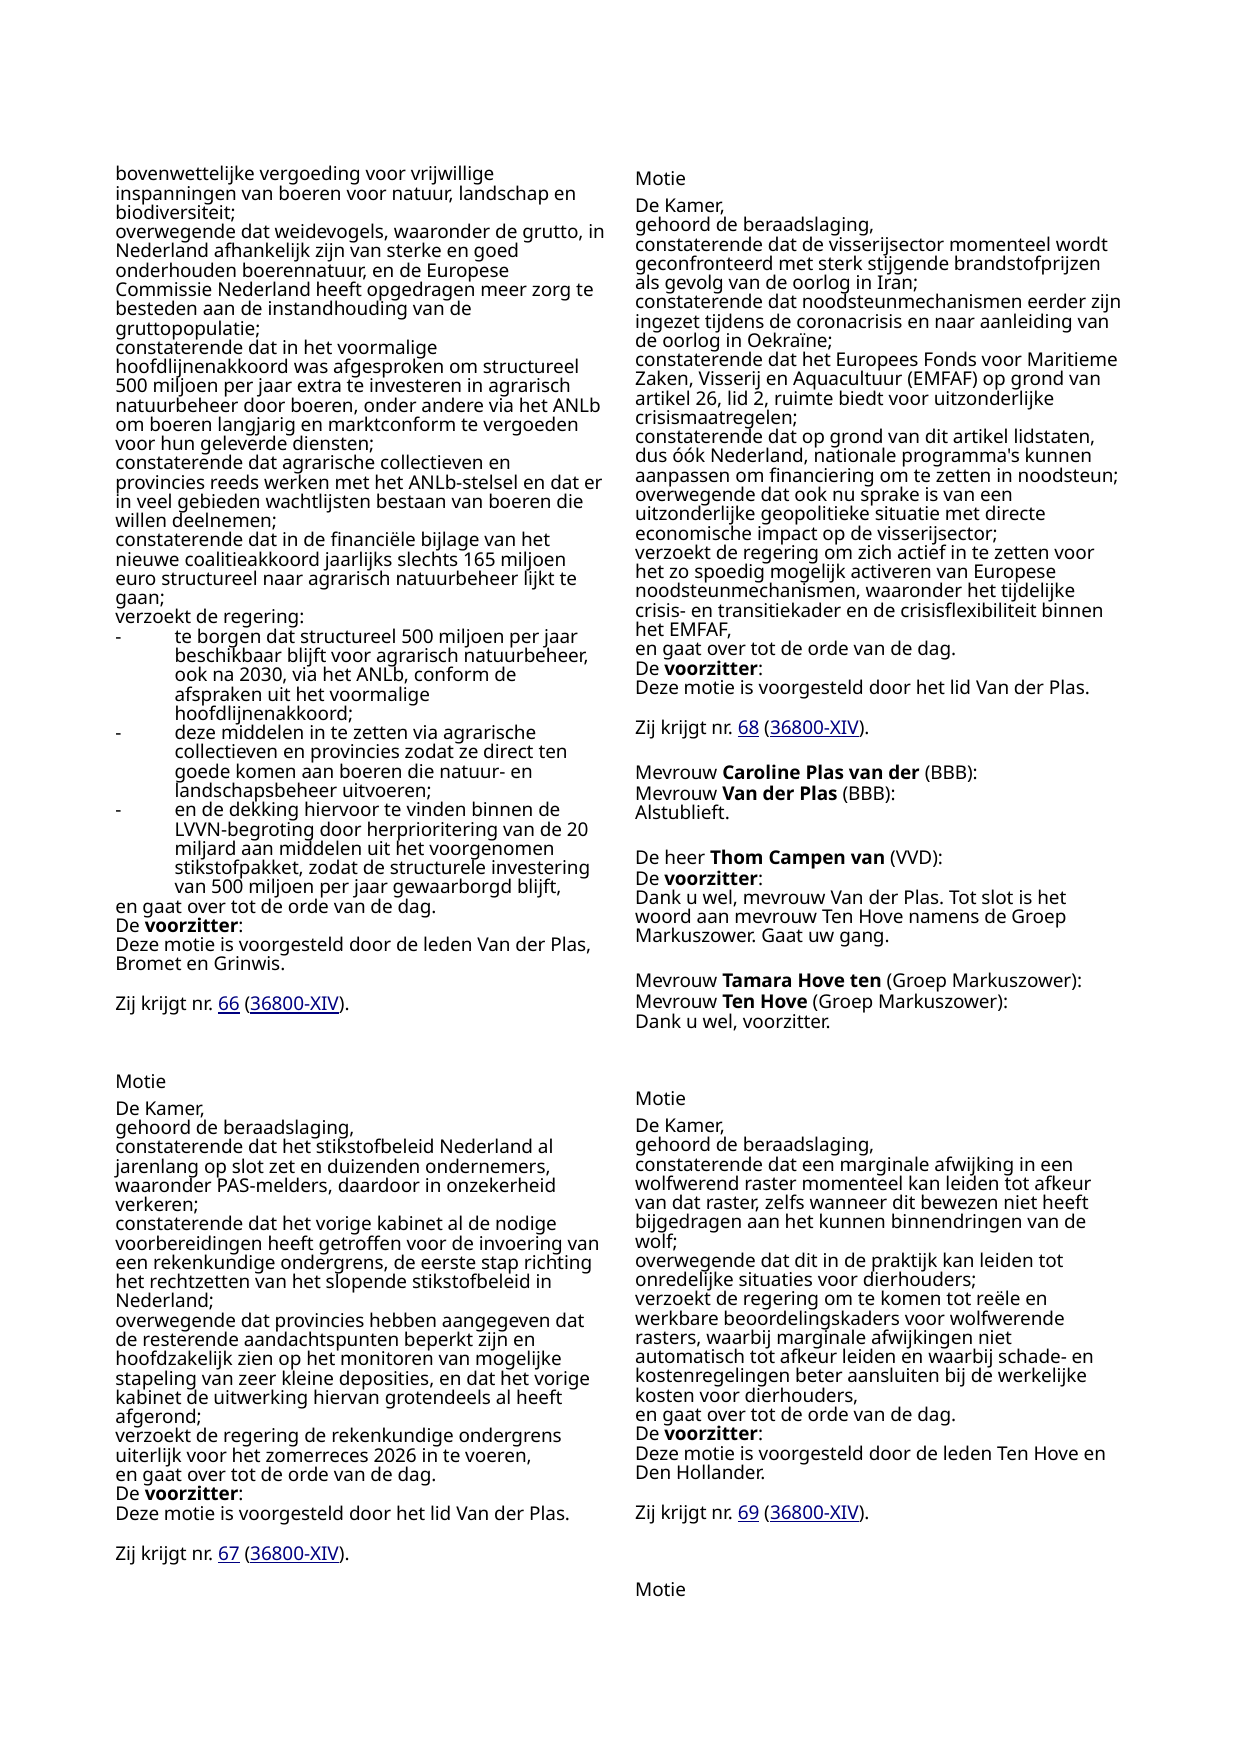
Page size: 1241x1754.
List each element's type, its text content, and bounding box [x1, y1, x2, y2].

text Dank u wel, voorzitter. [635, 1013, 1125, 1032]
list te borgen dat structureel 500 miljoen per jaar beschikbaar blijft voor agrarisch natuurbeheer, ook na 2030, via het ANLb, conform de afspraken uit het voormalige hoofdlijnenakkoord; [115, 628, 605, 724]
text overwegende dat provincies hebben aangegeven dat de resterende aandachtspunten beperkt zijn en hoofdzakelijk zien op het monitoren van mogelijke stapeling van zeer kleine deposities, en dat het vorige kabinet de uitwerking hiervan grotendeels al heeft afgerond; [115, 1312, 605, 1427]
text constaterende dat in de financiële bijlage van het nieuwe coalitieakkoord jaarlijks slechts 165 miljoen euro structureel naar agrarisch natuurbeheer lijkt te gaan; [115, 531, 605, 608]
text constaterende dat op grond van dit artikel lidstaten, dus óók Nederland, nationale programma's kunnen aanpassen om financiering om te zetten in noodsteun; [635, 428, 1125, 486]
text constaterende dat in het voormalige hoofdlijnenakkoord was afgesproken om structureel 500 miljoen per jaar extra te investeren in agrarisch natuurbeheer door boeren, onder andere via het ANLb om boeren langjarig en marktconform te vergoeden voor hun geleverde diensten; [115, 339, 605, 454]
text Deze motie is voorgesteld door de leden Van der Plas, Bromet en Grinwis. [115, 936, 605, 975]
text De Kamer, [635, 197, 1125, 216]
text overwegende dat dit in de praktijk kan leiden tot onredelijke situaties voor dierhouders; [635, 1252, 1125, 1290]
text gehoord de beraadslaging, [115, 1119, 605, 1138]
text De voorzitter: [635, 1425, 1125, 1444]
text Mevrouw Ten Hove (Groep Markuszower): [635, 993, 1125, 1013]
text De Kamer, [115, 1100, 605, 1119]
text en gaat over tot de orde van de dag. [115, 1466, 605, 1485]
text Motie [635, 1577, 1125, 1602]
list deze middelen in te zetten via agrarische collectieven en provincies zodat ze direct ten goede komen aan boeren die natuur- en landschapsbeheer uitvoeren; [115, 724, 605, 801]
text verzoekt de regering om zich actief in te zetten voor het zo spoedig mogelijk activeren van Europese noodsteunmechanismen, waaronder het tijdelijke crisis- en transitiekader en de crisisflexibiliteit binnen het EMFAF, [635, 544, 1125, 640]
text overwegende dat weidevogels, waaronder de grutto, in Nederland afhankelijk zijn van sterke en goed onderhouden boerennatuur, en de Europese Commissie Nederland heeft opgedragen meer zorg te besteden aan de instandhouding van de gruttopopulatie; [115, 223, 605, 339]
text Zij krijgt nr. 67 (36800-XIV). [115, 1544, 605, 1564]
text De voorzitter: [115, 1485, 605, 1504]
text De voorzitter: [635, 870, 1125, 889]
text verzoekt de regering: [115, 608, 605, 628]
text Mevrouw Caroline Plas van der (BBB): [635, 759, 1125, 784]
text gehoord de beraadslaging, [635, 216, 1125, 236]
text constaterende dat de visserijsector momenteel wordt geconfronteerd met sterk stijgende brandstofprijzen als gevolg van de oorlog in Iran; [635, 236, 1125, 293]
text gehoord de beraadslaging, [635, 1136, 1125, 1156]
text De Kamer, [635, 1117, 1125, 1136]
text Dank u wel, mevrouw Van der Plas. Tot slot is het woord aan mevrouw Ten Hove namens de Groep Markuszower. Gaat uw gang. [635, 889, 1125, 947]
text Mevrouw Van der Plas (BBB): [635, 784, 1125, 804]
text verzoekt de regering de rekenkundige ondergrens uiterlijk voor het zomerreces 2026 in te voeren, [115, 1427, 605, 1466]
text Deze motie is voorgesteld door de leden Ten Hove en Den Hollander. [635, 1444, 1125, 1483]
text Alstublieft. [635, 804, 1125, 823]
text en gaat over tot de orde van de dag. [635, 1406, 1125, 1425]
text De voorzitter: [635, 659, 1125, 679]
text constaterende dat het Europees Fonds voor Maritieme Zaken, Visserij en Aquacultuur (EMFAF) op grond van artikel 26, lid 2, ruimte biedt voor uitzonderlijke crisismaatregelen; [635, 351, 1125, 428]
text Deze motie is voorgesteld door het lid Van der Plas. [115, 1504, 605, 1524]
text en gaat over tot de orde van de dag. [115, 898, 605, 917]
text Zij krijgt nr. 68 (36800-XIV). [635, 719, 1125, 738]
text Motie [115, 1068, 605, 1094]
text constaterende dat noodsteunmechanismen eerder zijn ingezet tijdens de coronacrisis en naar aanleiding van de oorlog in Oekraïne; [635, 293, 1125, 351]
text Motie [635, 1085, 1125, 1111]
text Motie [635, 165, 1125, 191]
text constaterende dat een marginale afwijking in een wolfwerend raster momenteel kan leiden tot afkeur van dat raster, zelfs wanneer dit bewezen niet heeft bijgedragen aan het kunnen binnendringen van de wolf; [635, 1156, 1125, 1252]
text constaterende dat agrarische collectieven en provincies reeds werken met het ANLb-stelsel en dat er in veel gebieden wachtlijsten bestaan van boeren die willen deelnemen; [115, 454, 605, 531]
text constaterende dat het stikstofbeleid Nederland al jarenlang op slot zet en duizenden ondernemers, waaronder PAS-melders, daardoor in onzekerheid verkeren; [115, 1138, 605, 1215]
text Deze motie is voorgesteld door het lid Van der Plas. [635, 679, 1125, 698]
text Zij krijgt nr. 69 (36800-XIV). [635, 1504, 1125, 1523]
text bovenwettelijke vergoeding voor vrijwillige inspanningen van boeren voor natuur, landschap en biodiversiteit; [115, 165, 605, 223]
text Mevrouw Tamara Hove ten (Groep Markuszower): [635, 968, 1125, 993]
text De heer Thom Campen van (VVD): [635, 844, 1125, 870]
text constaterende dat het vorige kabinet al de nodige voorbereidingen heeft getroffen voor de invoering van een rekenkundige ondergrens, de eerste stap richting het rechtzetten van het slopende stikstofbeleid in Nederland; [115, 1215, 605, 1312]
text Zij krijgt nr. 66 (36800-XIV). [115, 995, 605, 1015]
text overwegende dat ook nu sprake is van een uitzonderlijke geopolitieke situatie met directe economische impact op de visserijsector; [635, 486, 1125, 544]
text De voorzitter: [115, 917, 605, 936]
list en de dekking hiervoor te vinden binnen de LVVN-begroting door herprioritering van de 20 miljard aan middelen uit het voorgenomen stikstofpakket, zodat de structurele investering van 500 miljoen per jaar gewaarborgd blijft, [115, 801, 605, 898]
text en gaat over tot de orde van de dag. [635, 640, 1125, 659]
text verzoekt de regering om te komen tot reële en werkbare beoordelingskaders voor wolfwerende rasters, waarbij marginale afwijkingen niet automatisch tot afkeur leiden en waarbij schade- en kostenregelingen beter aansluiten bij de werkelijke kosten voor dierhouders, [635, 1290, 1125, 1406]
